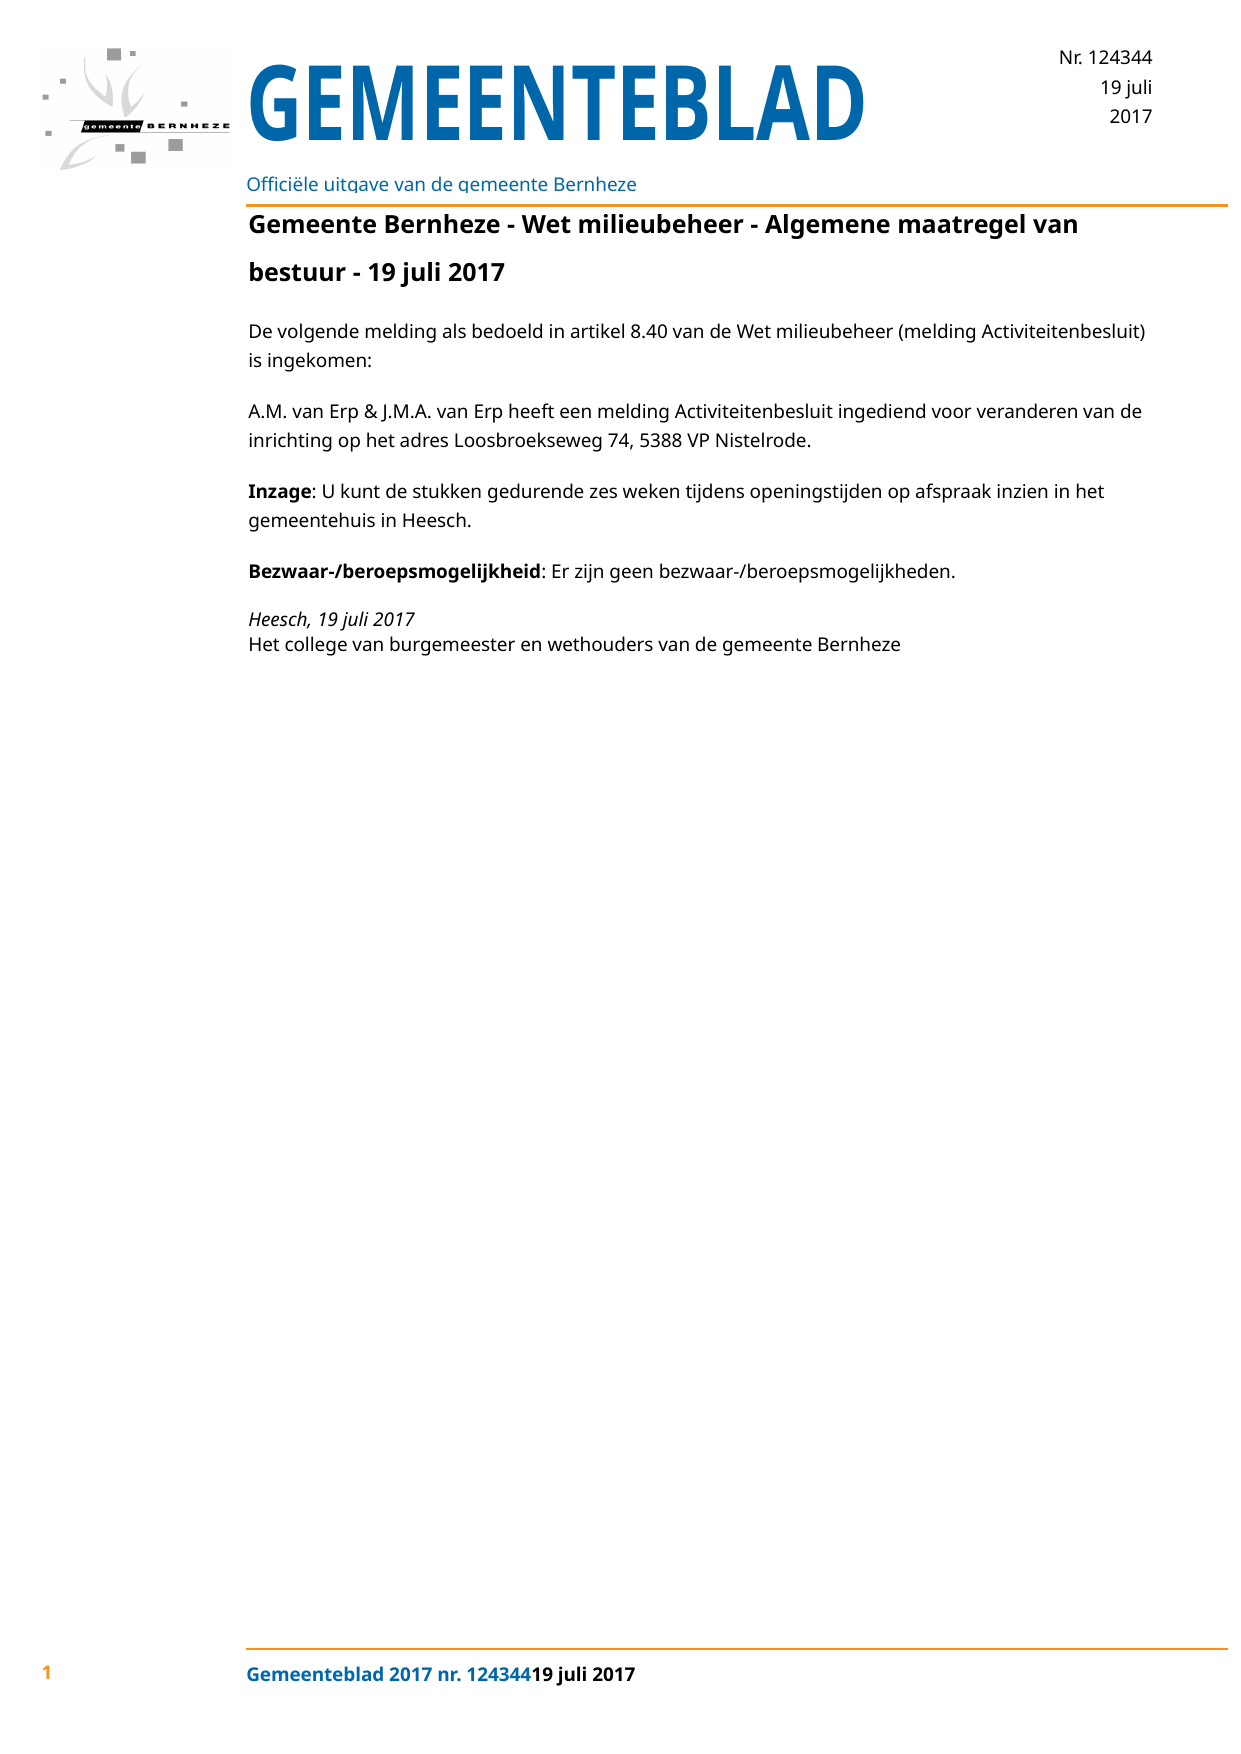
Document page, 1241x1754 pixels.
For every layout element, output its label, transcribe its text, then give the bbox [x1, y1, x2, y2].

text Het college van burgemeester en wethouders van de gemeente Bernheze [248, 631, 1152, 657]
picture [41, 47, 231, 172]
text De volgende melding als bedoeld in artikel 8.40 van de Wet milieubeheer (melding Activiteitenbesluit) is ingekomen: [248, 318, 1152, 373]
text Heesch, 19 juli 2017 [248, 606, 1152, 631]
text A.M. van Erp & J.M.A. van Erp heeft een melding Activiteitenbesluit ingediend voor veranderen van de inrichting op het adres Loosbroekseweg 74, 5388 VP Nistelrode. [248, 398, 1152, 453]
text Gemeente Bernheze - Wet milieubeheer - Algemene maatregel van bestuur - 19 juli 2017 [248, 207, 1152, 288]
text Inzage: U kunt de stukken gedurende zes weken tijdens openingstijden op afspraak inzien in het gemeentehuis in Heesch. [248, 478, 1152, 533]
text Bezwaar-/beroepsmogelijkheid: Er zijn geen bezwaar-/beroepsmogelijkheden. [248, 558, 1152, 584]
